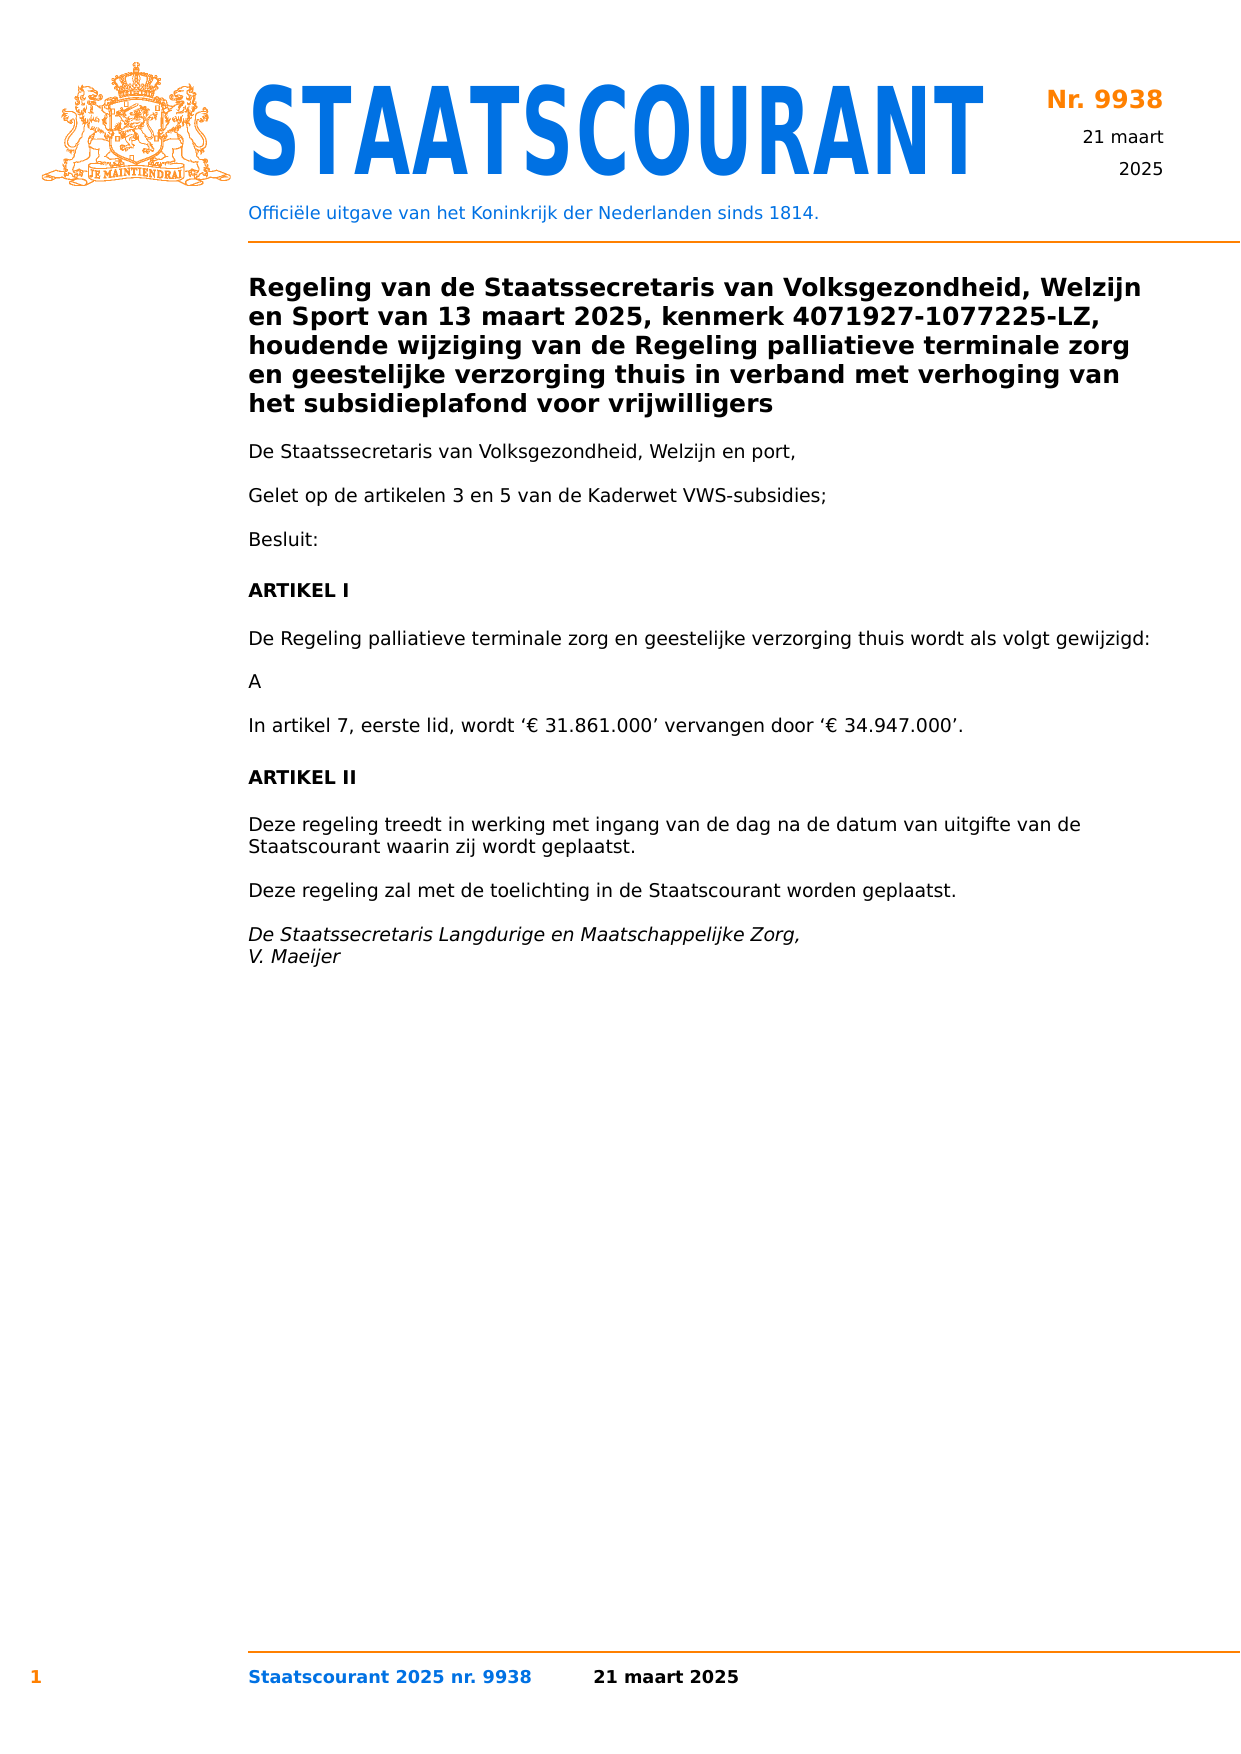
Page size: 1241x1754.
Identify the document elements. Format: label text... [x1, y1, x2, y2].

subtitle Regeling van de Staatssecretaris van Volksgezondheid, Welzijn en Sport van 13 maart 2025, kenmerk 4071927-1077225-LZ, houdende wijziging van de Regeling palliatieve terminale zorg en geestelijke verzorging thuis in verband met verhoging van het subsidieplafond voor vrijwilligers [248, 273, 1163, 419]
text In artikel 7, eerste lid, wordt ‘€ 31.861.000’ vervangen door ‘€ 34.947.000’. [248, 715, 1163, 737]
subtitle ARTIKEL II [248, 767, 1163, 789]
text A [248, 671, 1163, 693]
picture [41, 62, 231, 186]
table_cell 2025 [998, 153, 1240, 203]
table_cell 21 maart [998, 121, 1240, 153]
table_header Nr. 9938 [998, 62, 1240, 121]
table_header STAATSCOURANT [248, 62, 998, 203]
text Deze regeling treedt in werking met ingang van de dag na de datum van uitgifte van de Staatscourant waarin zij wordt geplaatst. [248, 814, 1163, 858]
table_cell Officiële uitgave van het Koninkrijk der Nederlanden sinds 1814. [248, 203, 1240, 241]
text Gelet op de artikelen 3 en 5 van de Kaderwet VWS-subsidies; [248, 484, 1163, 507]
subtitle ARTIKEL I [248, 580, 1163, 602]
text De Staatssecretaris van Volksgezondheid, Welzijn en port, [248, 441, 1163, 463]
text Besluit: [248, 528, 1163, 550]
text De Staatssecretaris Langdurige en Maatschappelijke Zorg, V. Maeijer [248, 924, 1163, 968]
text De Regeling palliatieve terminale zorg en geestelijke verzorging thuis wordt als volgt gewijzigd: [248, 627, 1163, 649]
table_header [25, 62, 248, 241]
text Deze regeling zal met de toelichting in de Staatscourant worden geplaatst. [248, 880, 1163, 902]
